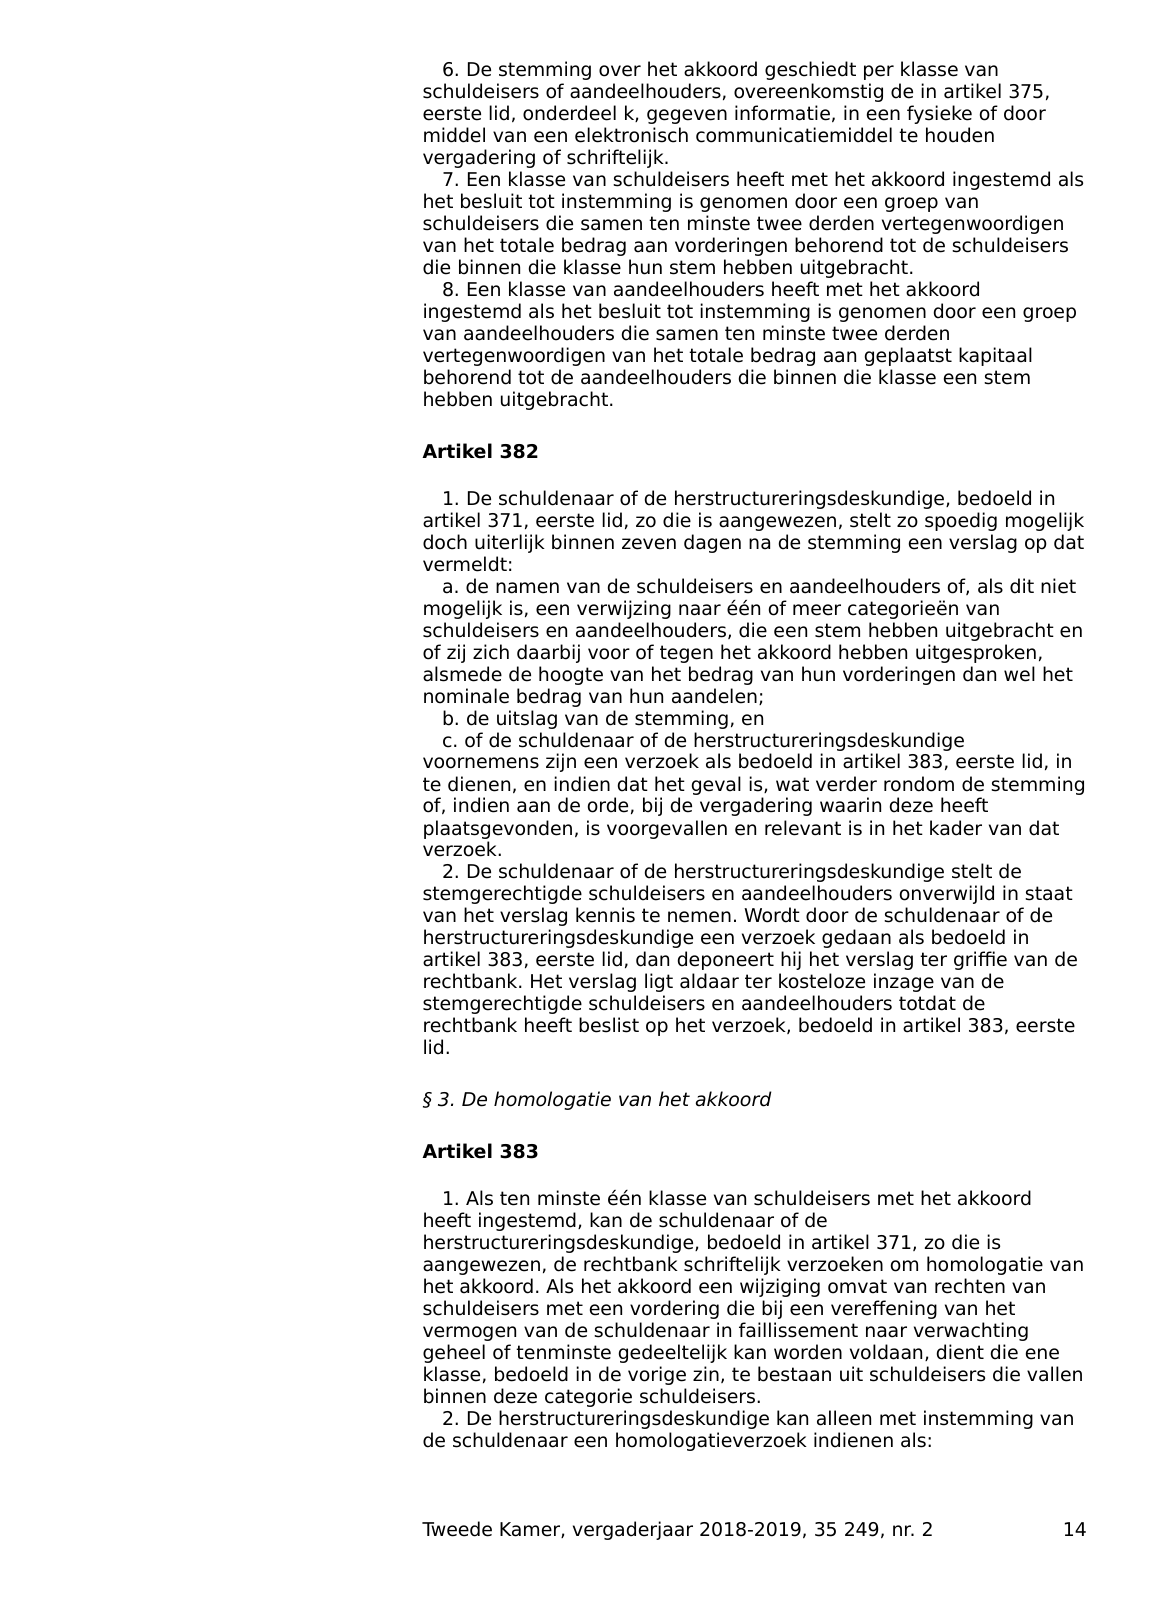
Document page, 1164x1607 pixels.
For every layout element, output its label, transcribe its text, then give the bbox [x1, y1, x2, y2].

text c. of de schuldenaar of de herstructureringsdeskundige voornemens zijn een verzoek als bedoeld in artikel 383, eerste lid, in te dienen, en indien dat het geval is, wat verder rondom de stemming of, indien aan de orde, bij de vergadering waarin deze heeft plaatsgevonden, is voorgevallen en relevant is in het kader van dat verzoek. [422, 729, 1087, 861]
text 8. Een klasse van aandeelhouders heeft met het akkoord ingestemd als het besluit tot instemming is genomen door een groep van aandeelhouders die samen ten minste twee derden vertegenwoordigen van het totale bedrag aan geplaatst kapitaal behorend tot de aandeelhouders die binnen die klasse een stem hebben uitgebracht. [422, 279, 1087, 411]
text 6. De stemming over het akkoord geschiedt per klasse van schuldeisers of aandeelhouders, overeenkomstig de in artikel 375, eerste lid, onderdeel k, gegeven informatie, in een fysieke of door middel van een elektronisch communicatiemiddel te houden vergadering of schriftelijk. [422, 59, 1087, 169]
subtitle Artikel 383 [422, 1141, 1087, 1163]
text 2. De herstructureringsdeskundige kan alleen met instemming van de schuldenaar een homologatieverzoek indienen als: [422, 1408, 1087, 1452]
text 1. De schuldenaar of de herstructureringsdeskundige, bedoeld in artikel 371, eerste lid, zo die is aangewezen, stelt zo spoedig mogelijk doch uiterlijk binnen zeven dagen na de stemming een verslag op dat vermeldt: [422, 488, 1087, 576]
text 2. De schuldenaar of de herstructureringsdeskundige stelt de stemgerechtigde schuldeisers en aandeelhouders onverwijld in staat van het verslag kennis te nemen. Wordt door de schuldenaar of de herstructureringsdeskundige een verzoek gedaan als bedoeld in artikel 383, eerste lid, dan deponeert hij het verslag ter griffie van de rechtbank. Het verslag ligt aldaar ter kosteloze inzage van de stemgerechtigde schuldeisers en aandeelhouders totdat de rechtbank heeft beslist op het verzoek, bedoeld in artikel 383, eerste lid. [422, 861, 1087, 1059]
subtitle Artikel 382 [422, 441, 1087, 463]
subtitle § 3. De homologatie van het akkoord [422, 1089, 1087, 1111]
text b. de uitslag van de stemming, en [422, 707, 1087, 729]
text 7. Een klasse van schuldeisers heeft met het akkoord ingestemd als het besluit tot instemming is genomen door een groep van schuldeisers die samen ten minste twee derden vertegenwoordigen van het totale bedrag aan vorderingen behorend tot de schuldeisers die binnen die klasse hun stem hebben uitgebracht. [422, 169, 1087, 279]
text a. de namen van de schuldeisers en aandeelhouders of, als dit niet mogelijk is, een verwijzing naar één of meer categorieën van schuldeisers en aandeelhouders, die een stem hebben uitgebracht en of zij zich daarbij voor of tegen het akkoord hebben uitgesproken, alsmede de hoogte van het bedrag van hun vorderingen dan wel het nominale bedrag van hun aandelen; [422, 576, 1087, 707]
text 1. Als ten minste één klasse van schuldeisers met het akkoord heeft ingestemd, kan de schuldenaar of de herstructureringsdeskundige, bedoeld in artikel 371, zo die is aangewezen, de rechtbank schriftelijk verzoeken om homologatie van het akkoord. Als het akkoord een wijziging omvat van rechten van schuldeisers met een vordering die bij een vereffening van het vermogen van de schuldenaar in faillissement naar verwachting geheel of tenminste gedeeltelijk kan worden voldaan, dient die ene klasse, bedoeld in de vorige zin, te bestaan uit schuldeisers die vallen binnen deze categorie schuldeisers. [422, 1188, 1087, 1408]
